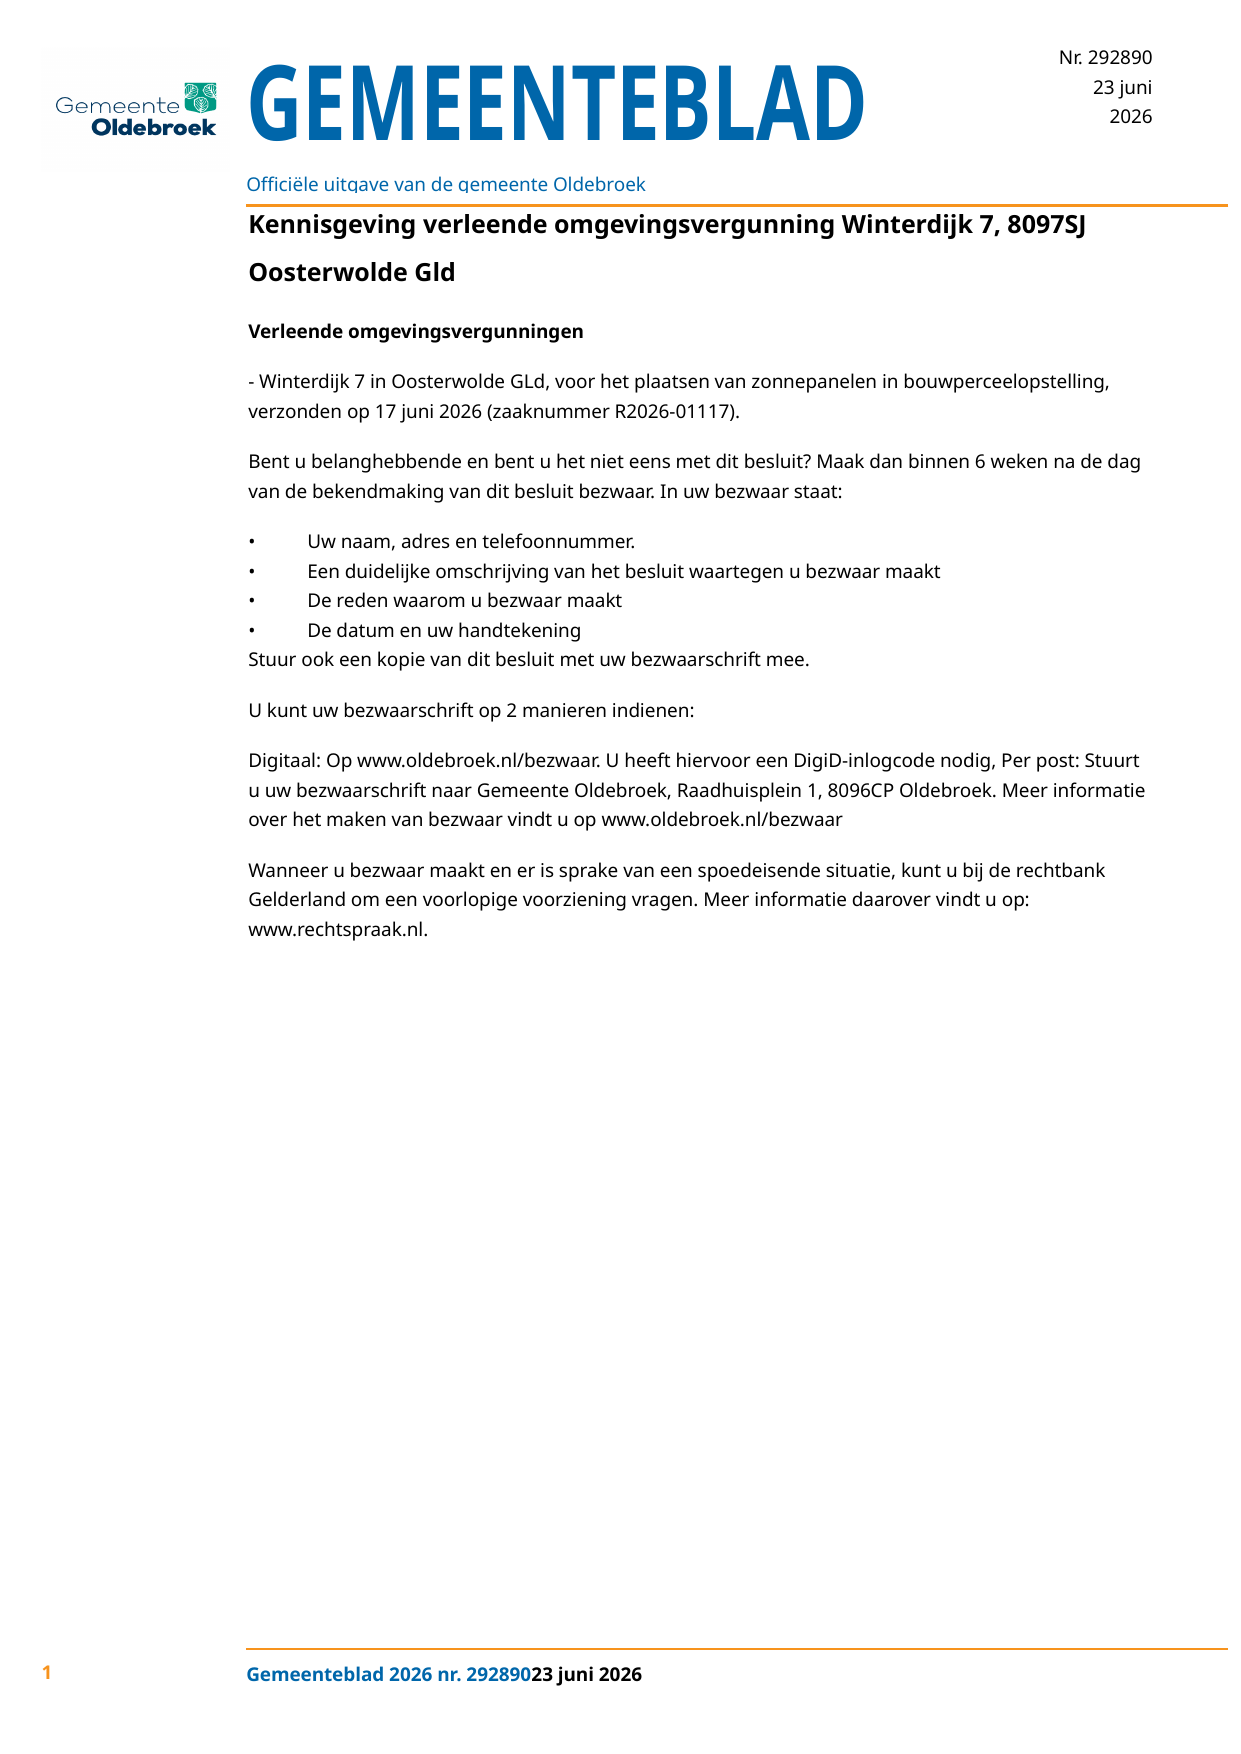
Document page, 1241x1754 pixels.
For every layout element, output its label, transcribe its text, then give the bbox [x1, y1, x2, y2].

text Kennisgeving verleende omgevingsvergunning Winterdijk 7, 8097SJ Oosterwolde Gld [248, 207, 1152, 288]
list Uw naam, adres en telefoonnummer. [248, 528, 1152, 554]
text Stuur ook een kopie van dit besluit met uw bezwaarschrift mee. [248, 647, 1152, 672]
list De reden waarom u bezwaar maakt [248, 587, 1152, 613]
text Digitaal: Op www.oldebroek.nl/bezwaar. U heeft hiervoor een DigiD-inlogcode nodig, Per post: Stuurt u uw bezwaarschrift naar Gemeente Oldebroek, Raadhuisplein 1, 8096CP Oldebroek. Meer informatie over het maken van bezwaar vindt u op www.oldebroek.nl/bezwaar [248, 747, 1152, 832]
text Bent u belanghebbende en bent u het niet eens met dit besluit? Maak dan binnen 6 weken na de dag van de bekendmaking van dit besluit bezwaar. In uw bezwaar staat: [248, 448, 1152, 504]
text Wanneer u bezwaar maakt en er is sprake van een spoedeisende situatie, kunt u bij de rechtbank Gelderland om een voorlopige voorziening vragen. Meer informatie daarover vindt u op: www.rechtspraak.nl. [248, 857, 1152, 942]
text - Winterdijk 7 in Oosterwolde GLd, voor het plaatsen van zonnepanelen in bouwperceelopstelling, verzonden op 17 juni 2026 (zaaknummer R2026-01117). [248, 368, 1152, 424]
text Verleende omgevingsvergunningen [248, 318, 1152, 344]
text U kunt uw bezwaarschrift op 2 manieren indienen: [248, 697, 1152, 723]
list De datum en uw handtekening [248, 617, 1152, 643]
list Een duidelijke omschrijving van het besluit waartegen u bezwaar maakt [248, 558, 1152, 584]
picture [41, 47, 231, 172]
